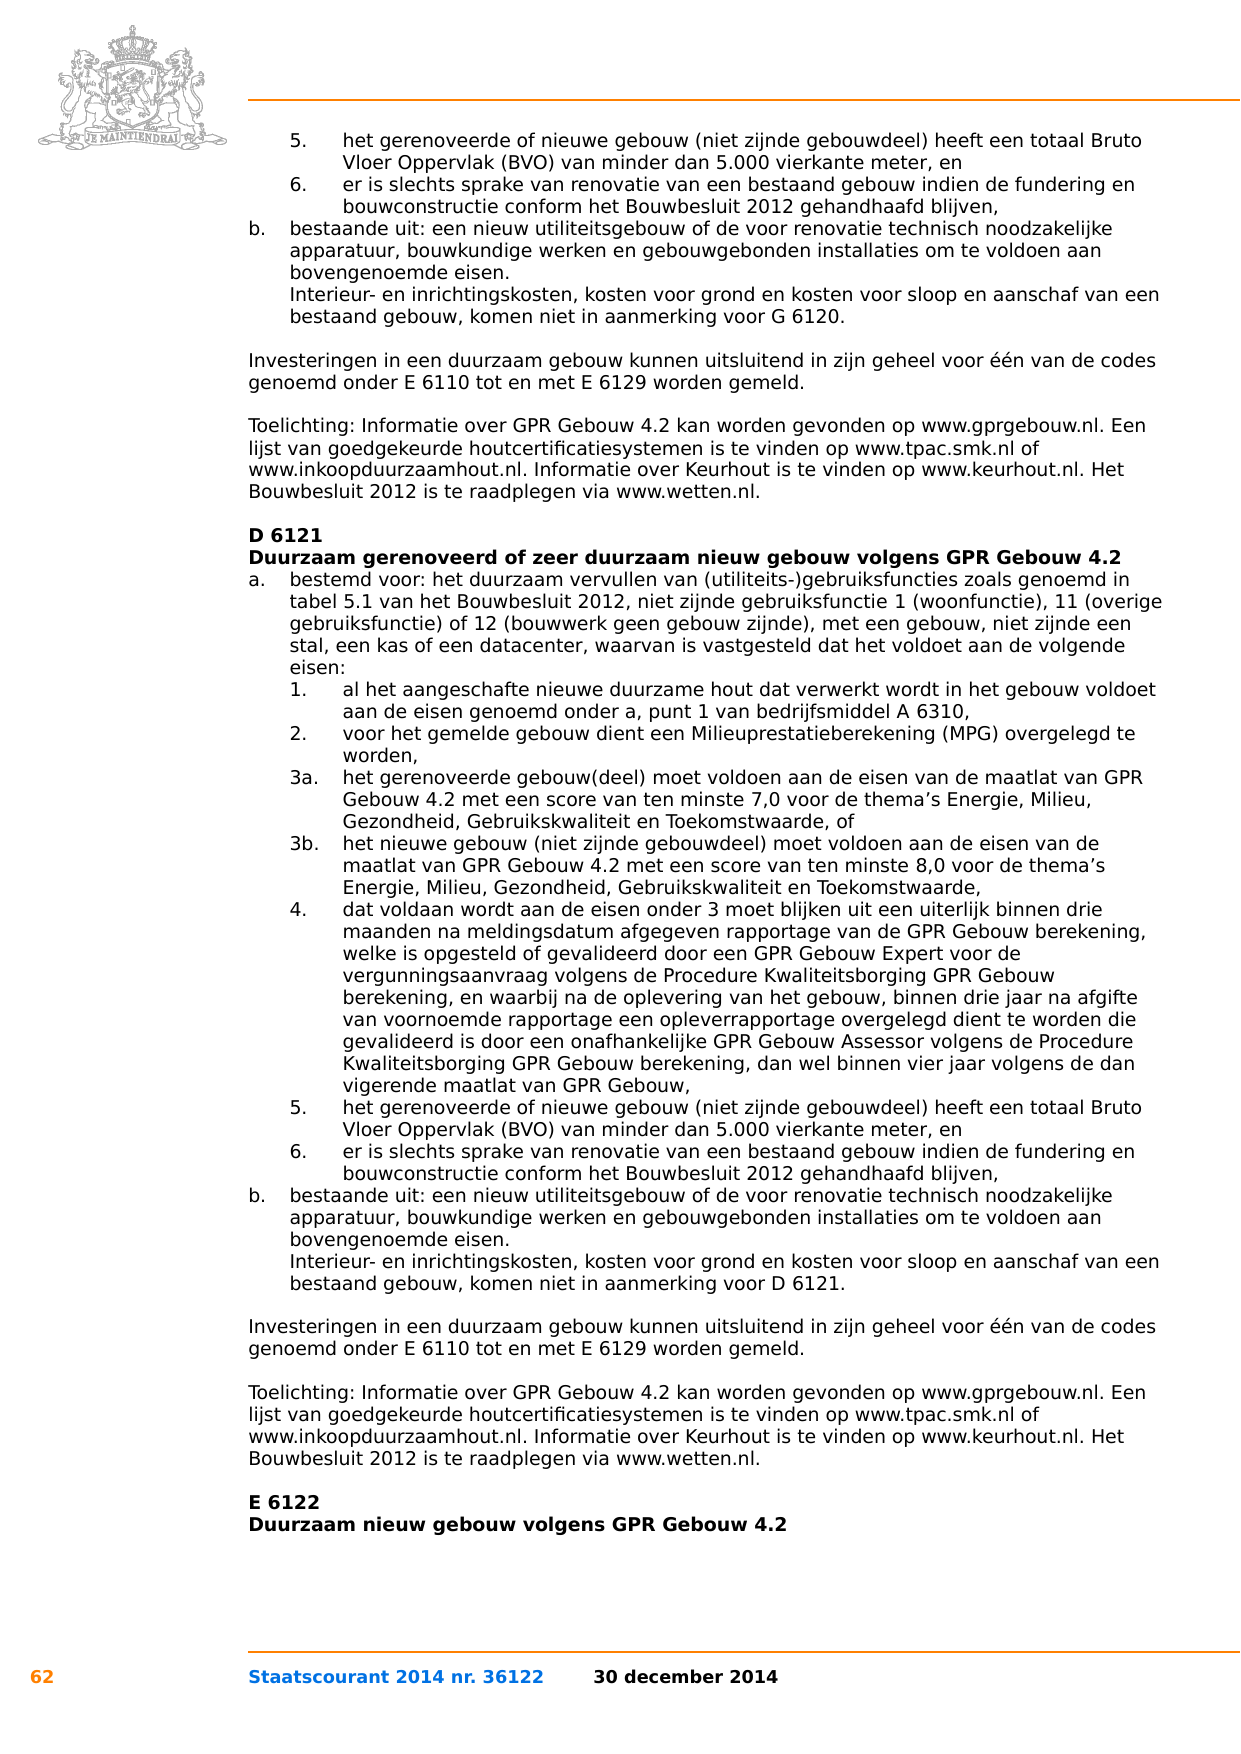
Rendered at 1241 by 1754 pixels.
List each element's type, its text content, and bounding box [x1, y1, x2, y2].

text 3a. het gerenoveerde gebouw(deel) moet voldoen aan de eisen van de maatlat van GPR Gebouw 4.2 met een score van ten minste 7,0 voor de thema’s Energie, Milieu, Gezondheid, Gebruikskwaliteit en Toekomstwaarde, of [289, 767, 1163, 833]
text Interieur- en inrichtingskosten, kosten voor grond en kosten voor sloop en aanschaf van een bestaand gebouw, komen niet in aanmerking voor D 6121. [289, 1251, 1163, 1294]
text a. bestemd voor: het duurzaam vervullen van (utiliteits-)gebruiksfuncties zoals genoemd in tabel 5.1 van het Bouwbesluit 2012, niet zijnde gebruiksfunctie 1 (woonfunctie), 11 (overige gebruiksfunctie) of 12 (bouwwerk geen gebouw zijnde), met een gebouw, niet zijnde een stal, een kas of een datacenter, waarvan is vastgesteld dat het voldoet aan de volgende eisen: [248, 569, 1163, 679]
text 6. er is slechts sprake van renovatie van een bestaand gebouw indien de fundering en bouwconstructie conform het Bouwbesluit 2012 gehandhaafd blijven, [289, 174, 1163, 218]
text 5. het gerenoveerde of nieuwe gebouw (niet zijnde gebouwdeel) heeft een totaal Bruto Vloer Oppervlak (BVO) van minder dan 5.000 vierkante meter, en [289, 1097, 1163, 1141]
text 5. het gerenoveerde of nieuwe gebouw (niet zijnde gebouwdeel) heeft een totaal Bruto Vloer Oppervlak (BVO) van minder dan 5.000 vierkante meter, en [289, 130, 1163, 174]
text Investeringen in een duurzaam gebouw kunnen uitsluitend in zijn geheel voor één van de codes genoemd onder E 6110 tot en met E 6129 worden gemeld. [248, 349, 1163, 393]
text b. bestaande uit: een nieuw utiliteitsgebouw of de voor renovatie technisch noodzakelijke apparatuur, bouwkundige werken en gebouwgebonden installaties om te voldoen aan bovengenoemde eisen. [248, 218, 1163, 284]
text 6. er is slechts sprake van renovatie van een bestaand gebouw indien de fundering en bouwconstructie conform het Bouwbesluit 2012 gehandhaafd blijven, [289, 1141, 1163, 1184]
text 4. dat voldaan wordt aan de eisen onder 3 moet blijken uit een uiterlijk binnen drie maanden na meldingsdatum afgegeven rapportage van de GPR Gebouw berekening, welke is opgesteld of gevalideerd door een GPR Gebouw Expert voor de vergunningsaanvraag volgens de Procedure Kwaliteitsborging GPR Gebouw berekening, en waarbij na de oplevering van het gebouw, binnen drie jaar na afgifte van voornoemde rapportage een opleverrapportage overgelegd dient te worden die gevalideerd is door een onafhankelijke GPR Gebouw Assessor volgens de Procedure Kwaliteitsborging GPR Gebouw berekening, dan wel binnen vier jaar volgens de dan vigerende maatlat van GPR Gebouw, [289, 899, 1163, 1097]
text D 6121 [248, 525, 1163, 547]
text 1. al het aangeschafte nieuwe duurzame hout dat verwerkt wordt in het gebouw voldoet aan de eisen genoemd onder a, punt 1 van bedrijfsmiddel A 6310, [289, 679, 1163, 723]
text Investeringen in een duurzaam gebouw kunnen uitsluitend in zijn geheel voor één van de codes genoemd onder E 6110 tot en met E 6129 worden gemeld. [248, 1316, 1163, 1360]
text Toelichting: Informatie over GPR Gebouw 4.2 kan worden gevonden op www.gprgebouw.nl. Een lijst van goedgekeurde houtcertificatiesystemen is te vinden op www.tpac.smk.nl of www.inkoopduurzaamhout.nl. Informatie over Keurhout is te vinden op www.keurhout.nl. Het Bouwbesluit 2012 is te raadplegen via www.wetten.nl. [248, 1382, 1163, 1470]
text Duurzaam gerenoveerd of zeer duurzaam nieuw gebouw volgens GPR Gebouw 4.2 [248, 547, 1163, 569]
text 3b. het nieuwe gebouw (niet zijnde gebouwdeel) moet voldoen aan de eisen van de maatlat van GPR Gebouw 4.2 met een score van ten minste 8,0 voor de thema’s Energie, Milieu, Gezondheid, Gebruikskwaliteit en Toekomstwaarde, [289, 833, 1163, 899]
text 2. voor het gemelde gebouw dient een Milieuprestatieberekening (MPG) overgelegd te worden, [289, 723, 1163, 767]
text Interieur- en inrichtingskosten, kosten voor grond en kosten voor sloop en aanschaf van een bestaand gebouw, komen niet in aanmerking voor G 6120. [289, 284, 1163, 328]
text Toelichting: Informatie over GPR Gebouw 4.2 kan worden gevonden op www.gprgebouw.nl. Een lijst van goedgekeurde houtcertificatiesystemen is te vinden op www.tpac.smk.nl of www.inkoopduurzaamhout.nl. Informatie over Keurhout is te vinden op www.keurhout.nl. Het Bouwbesluit 2012 is te raadplegen via www.wetten.nl. [248, 415, 1163, 503]
text b. bestaande uit: een nieuw utiliteitsgebouw of de voor renovatie technisch noodzakelijke apparatuur, bouwkundige werken en gebouwgebonden installaties om te voldoen aan bovengenoemde eisen. [248, 1184, 1163, 1251]
text E 6122 [248, 1492, 1163, 1514]
picture [38, 25, 227, 150]
text Duurzaam nieuw gebouw volgens GPR Gebouw 4.2 [248, 1514, 1163, 1536]
